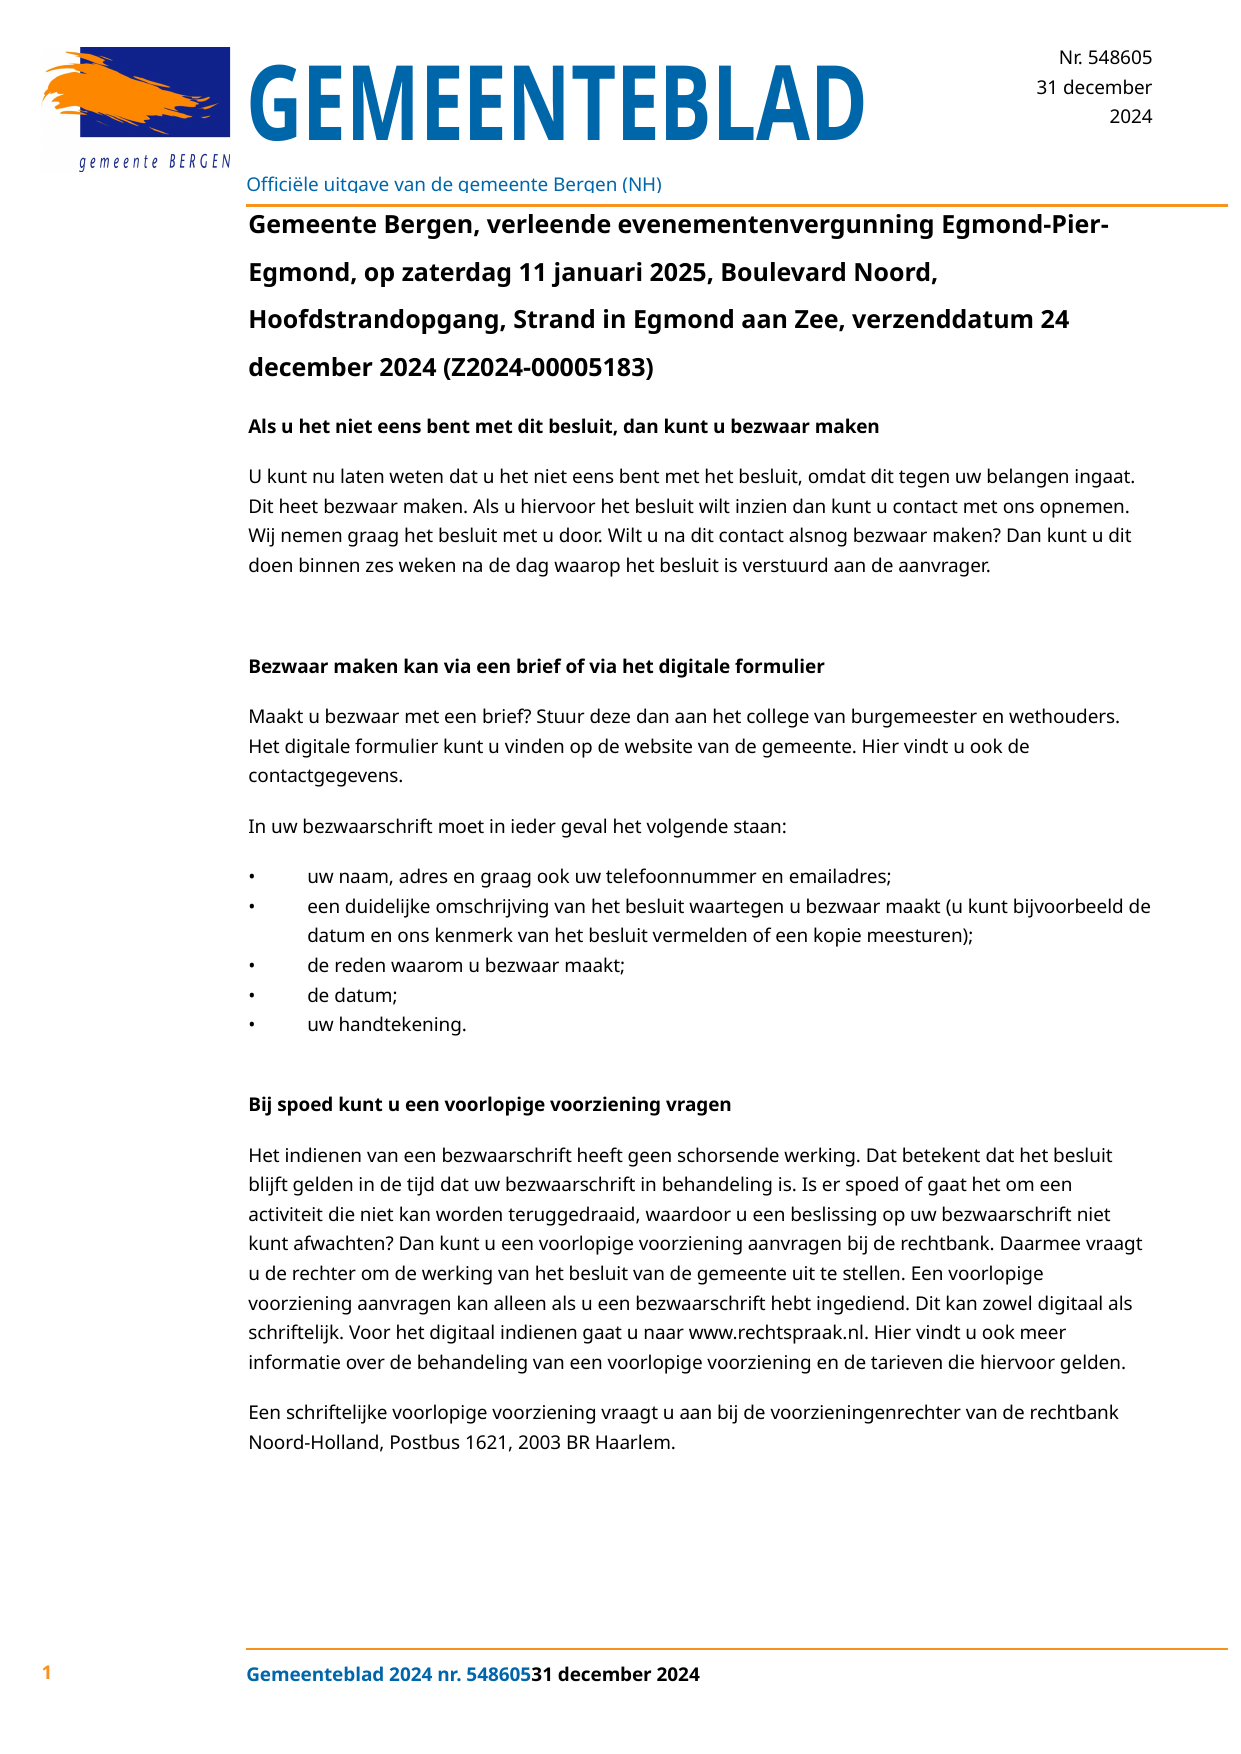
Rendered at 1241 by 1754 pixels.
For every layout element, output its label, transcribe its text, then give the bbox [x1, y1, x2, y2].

text Gemeente Bergen, verleende evenementenvergunning Egmond-Pier-Egmond, op zaterdag 11 januari 2025, Boulevard Noord, Hoofdstrandopgang, Strand in Egmond aan Zee, verzenddatum 24 december 2024 (Z2024-00005183) [248, 207, 1152, 384]
text In uw bezwaarschrift moet in ieder geval het volgende staan: [248, 813, 1152, 839]
text U kunt nu laten weten dat u het niet eens bent met het besluit, omdat dit tegen uw belangen ingaat. Dit heet bezwaar maken. Als u hiervoor het besluit wilt inzien dan kunt u contact met ons opnemen. Wij nemen graag het besluit met u door. Wilt u na dit contact alsnog bezwaar maken? Dan kunt u dit doen binnen zes weken na de dag waarop het besluit is verstuurd aan de aanvrager. [248, 463, 1152, 578]
list de datum; [248, 982, 1152, 1008]
list uw handtekening. [248, 1011, 1152, 1037]
text Als u het niet eens bent met dit besluit, dan kunt u bezwaar maken [248, 413, 1152, 439]
text Bij spoed kunt u een voorlopige voorziening vragen [248, 1091, 1152, 1117]
text Maakt u bezwaar met een brief? Stuur deze dan aan het college van burgemeester en wethouders. Het digitale formulier kunt u vinden op de website van de gemeente. Hier vindt u ook de contactgegevens. [248, 703, 1152, 788]
text Een schriftelijke voorlopige voorziening vraagt u aan bij de voorzieningenrechter van de rechtbank Noord-Holland, Postbus 1621, 2003 BR Haarlem. [248, 1399, 1152, 1455]
text Het indienen van een bezwaarschrift heeft geen schorsende werking. Dat betekent dat het besluit blijft gelden in de tijd dat uw bezwaarschrift in behandeling is. Is er spoed of gaat het om een activiteit die niet kan worden teruggedraaid, waardoor u een beslissing op uw bezwaarschrift niet kunt afwachten? Dan kunt u een voorlopige voorziening aanvragen bij de rechtbank. Daarmee vraagt u de rechter om de werking van het besluit van de gemeente uit te stellen. Een voorlopige voorziening aanvragen kan alleen als u een bezwaarschrift hebt ingediend. Dit kan zowel digitaal als schriftelijk. Voor het digitaal indienen gaat u naar www.rechtspraak.nl. Hier vindt u ook meer informatie over de behandeling van een voorlopige voorziening en de tarieven die hiervoor gelden. [248, 1142, 1152, 1375]
picture [41, 47, 231, 172]
text Bezwaar maken kan via een brief of via het digitale formulier [248, 653, 1152, 679]
list de reden waarom u bezwaar maakt; [248, 952, 1152, 978]
list uw naam, adres en graag ook uw telefoonnummer en emailadres; [248, 863, 1152, 889]
list een duidelijke omschrijving van het besluit waartegen u bezwaar maakt (u kunt bijvoorbeeld de datum en ons kenmerk van het besluit vermelden of een kopie meesturen); [248, 893, 1152, 948]
